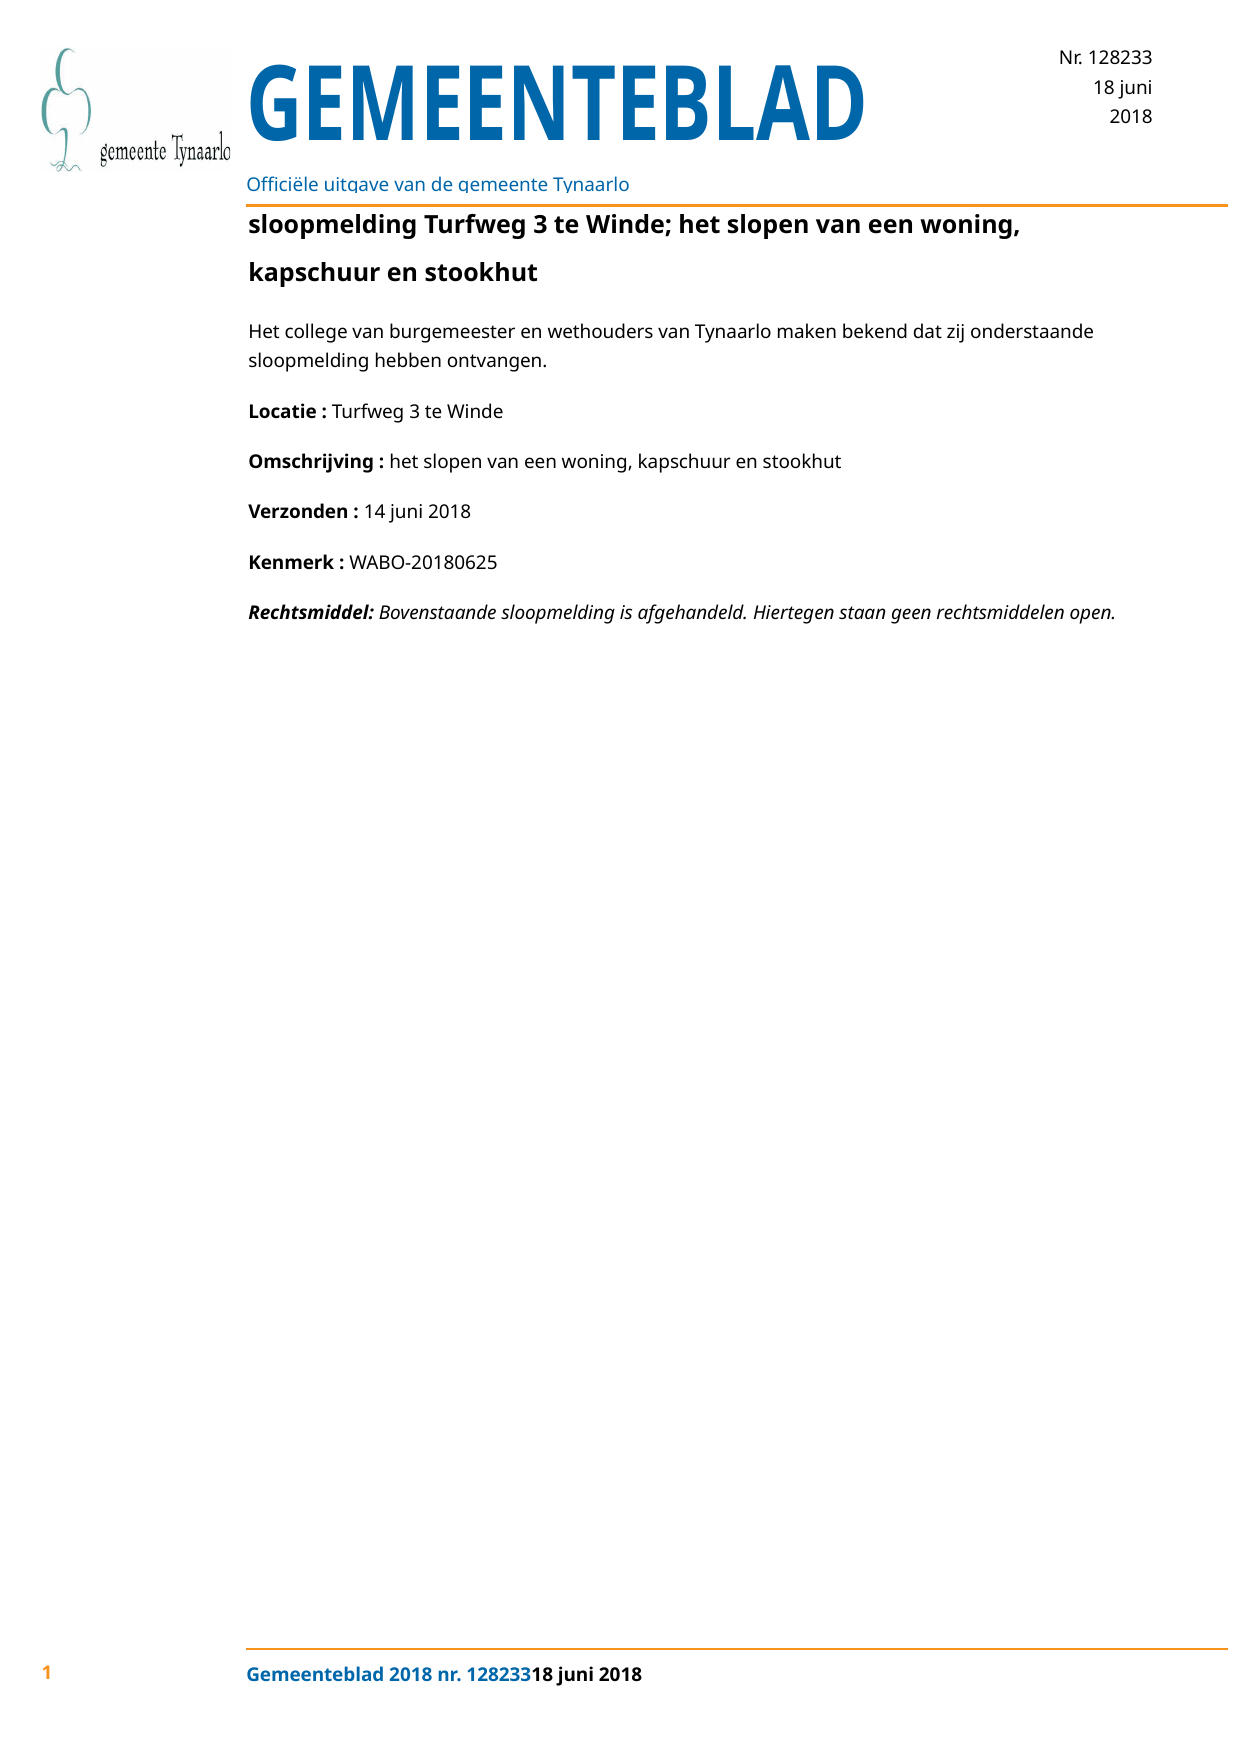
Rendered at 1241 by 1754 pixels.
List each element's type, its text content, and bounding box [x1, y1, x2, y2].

text Omschrijving : het slopen van een woning, kapschuur en stookhut [248, 448, 1152, 474]
text Rechtsmiddel: Bovenstaande sloopmelding is afgehandeld. Hiertegen staan geen rechtsmiddelen open. [248, 599, 1152, 625]
picture [41, 47, 231, 172]
text sloopmelding Turfweg 3 te Winde; het slopen van een woning, kapschuur en stookhut [248, 207, 1152, 288]
text Verzonden : 14 juni 2018 [248, 499, 1152, 524]
text Kenmerk : WABO-20180625 [248, 549, 1152, 575]
text Het college van burgemeester en wethouders van Tynaarlo maken bekend dat zij onderstaande sloopmelding hebben ontvangen. [248, 318, 1152, 373]
text Locatie : Turfweg 3 te Winde [248, 398, 1152, 424]
